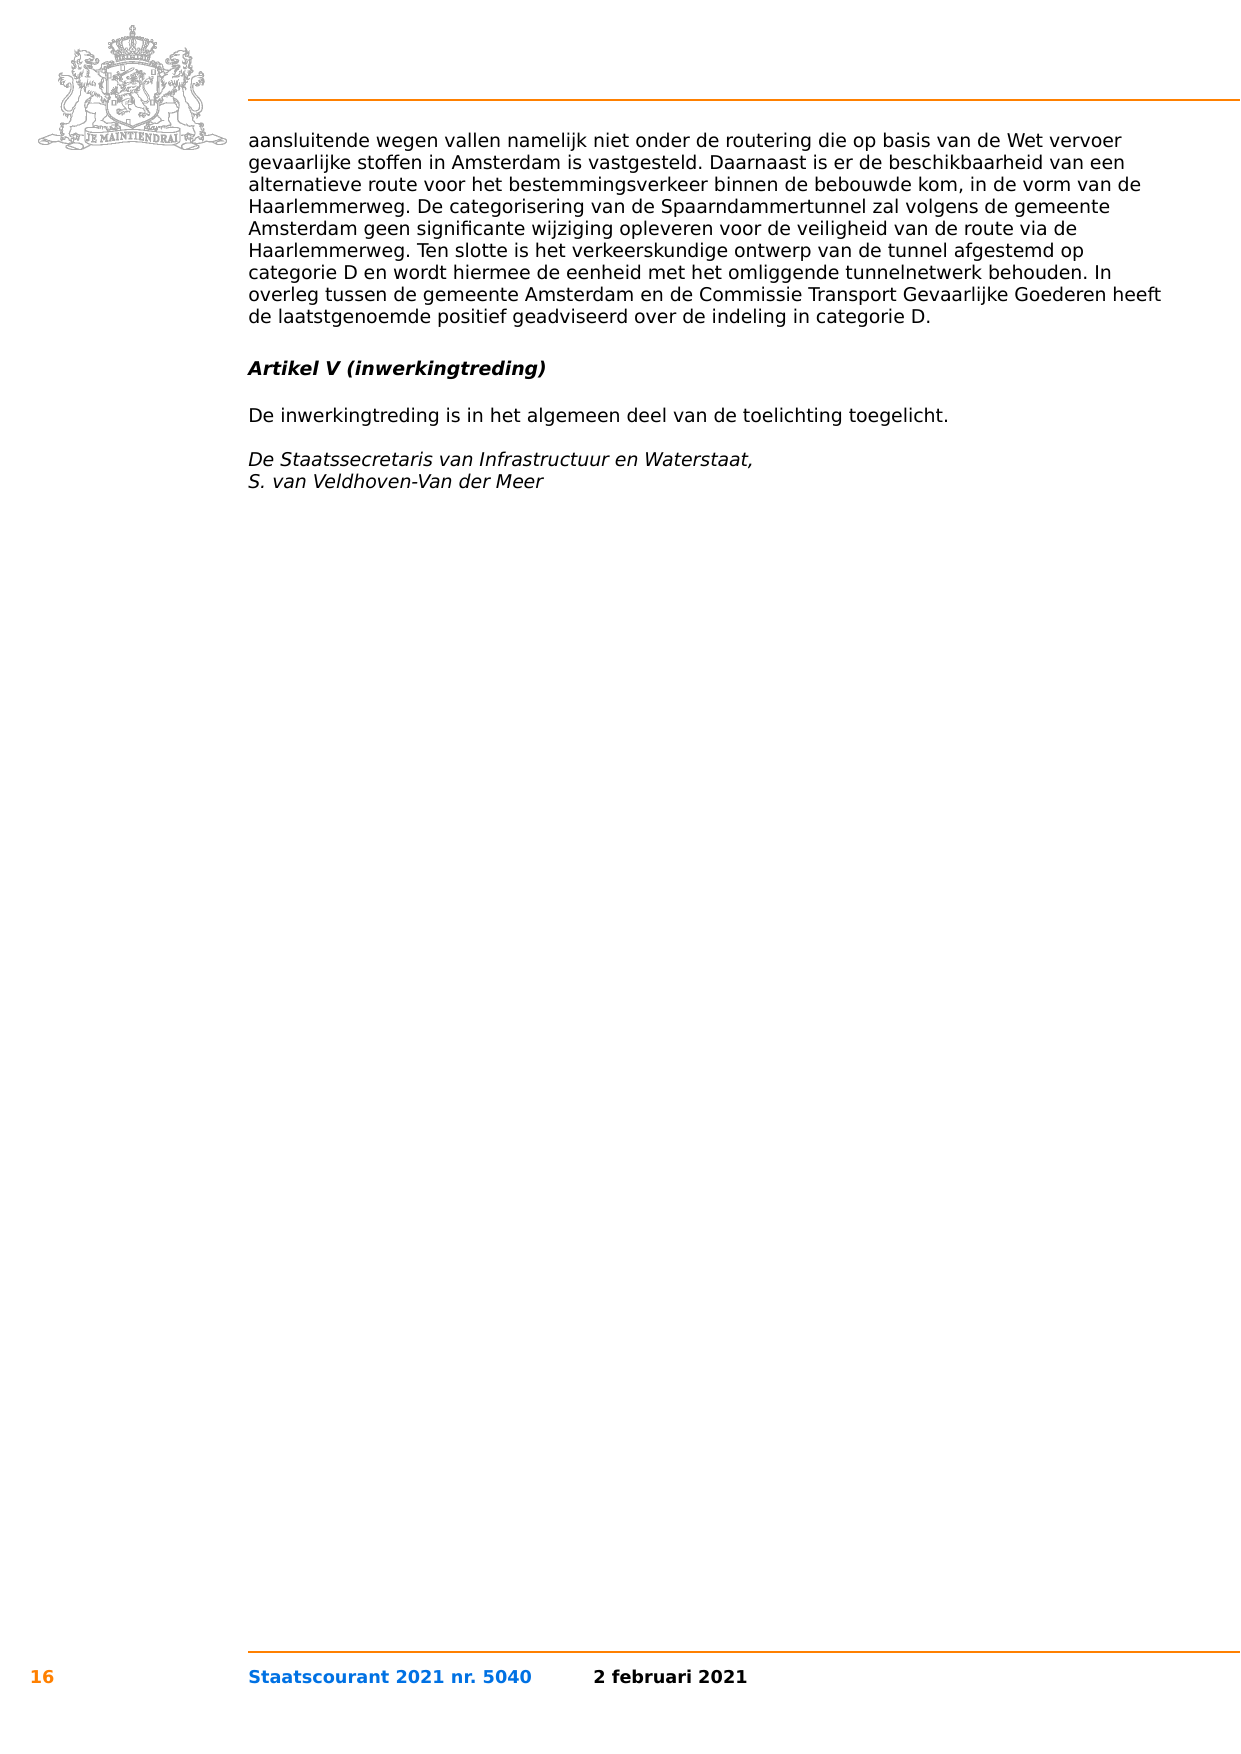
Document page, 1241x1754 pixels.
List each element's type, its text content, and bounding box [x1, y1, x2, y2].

subtitle Artikel V (inwerkingtreding) [248, 358, 1163, 380]
text De inwerkingtreding is in het algemeen deel van de toelichting toegelicht. [248, 405, 1163, 427]
text aansluitende wegen vallen namelijk niet onder de routering die op basis van de Wet vervoer gevaarlijke stoffen in Amsterdam is vastgesteld. Daarnaast is er de beschikbaarheid van een alternatieve route voor het bestemmingsverkeer binnen de bebouwde kom, in de vorm van de Haarlemmerweg. De categorisering van de Spaarndammertunnel zal volgens de gemeente Amsterdam geen significante wijziging opleveren voor de veiligheid van de route via de Haarlemmerweg. Ten slotte is het verkeerskundige ontwerp van de tunnel afgestemd op categorie D en wordt hiermee de eenheid met het omliggende tunnelnetwerk behouden. In overleg tussen de gemeente Amsterdam en de Commissie Transport Gevaarlijke Goederen heeft de laatstgenoemde positief geadviseerd over de indeling in categorie D. [248, 130, 1163, 328]
text De Staatssecretaris van Infrastructuur en Waterstaat, S. van Veldhoven-Van der Meer [248, 448, 1163, 492]
picture [38, 25, 227, 150]
